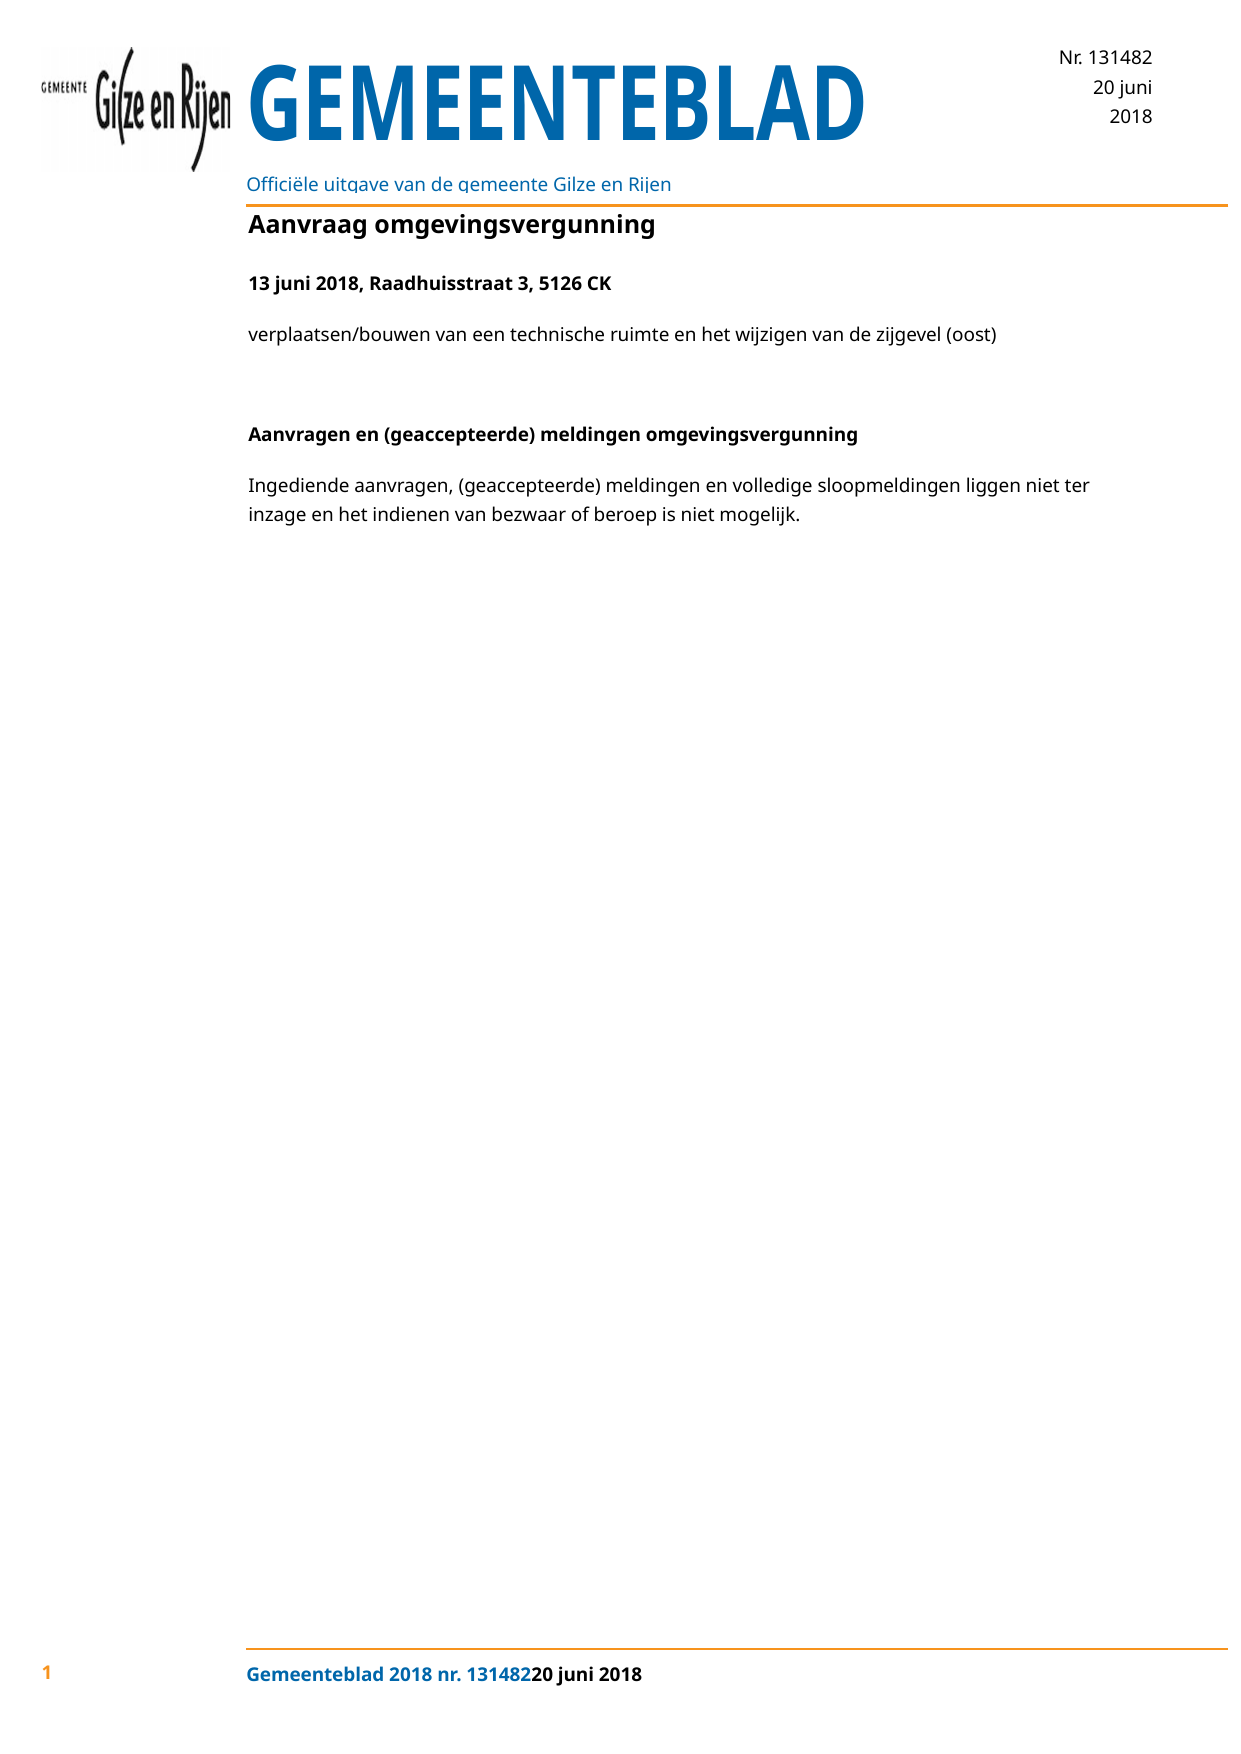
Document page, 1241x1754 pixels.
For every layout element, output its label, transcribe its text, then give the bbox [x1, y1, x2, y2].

text Aanvragen en (geaccepteerde) meldingen omgevingsvergunning [248, 422, 1152, 447]
picture [41, 47, 231, 172]
text Aanvraag omgevingsvergunning [248, 207, 1152, 241]
text verplaatsen/bouwen van een technische ruimte en het wijzigen van de zijgevel (oost) [248, 321, 1152, 346]
text 13 juni 2018, Raadhuisstraat 3, 5126 CK [248, 270, 1152, 296]
text Ingediende aanvragen, (geaccepteerde) meldingen en volledige sloopmeldingen liggen niet ter inzage en het indienen van bezwaar of beroep is niet mogelijk. [248, 472, 1152, 527]
